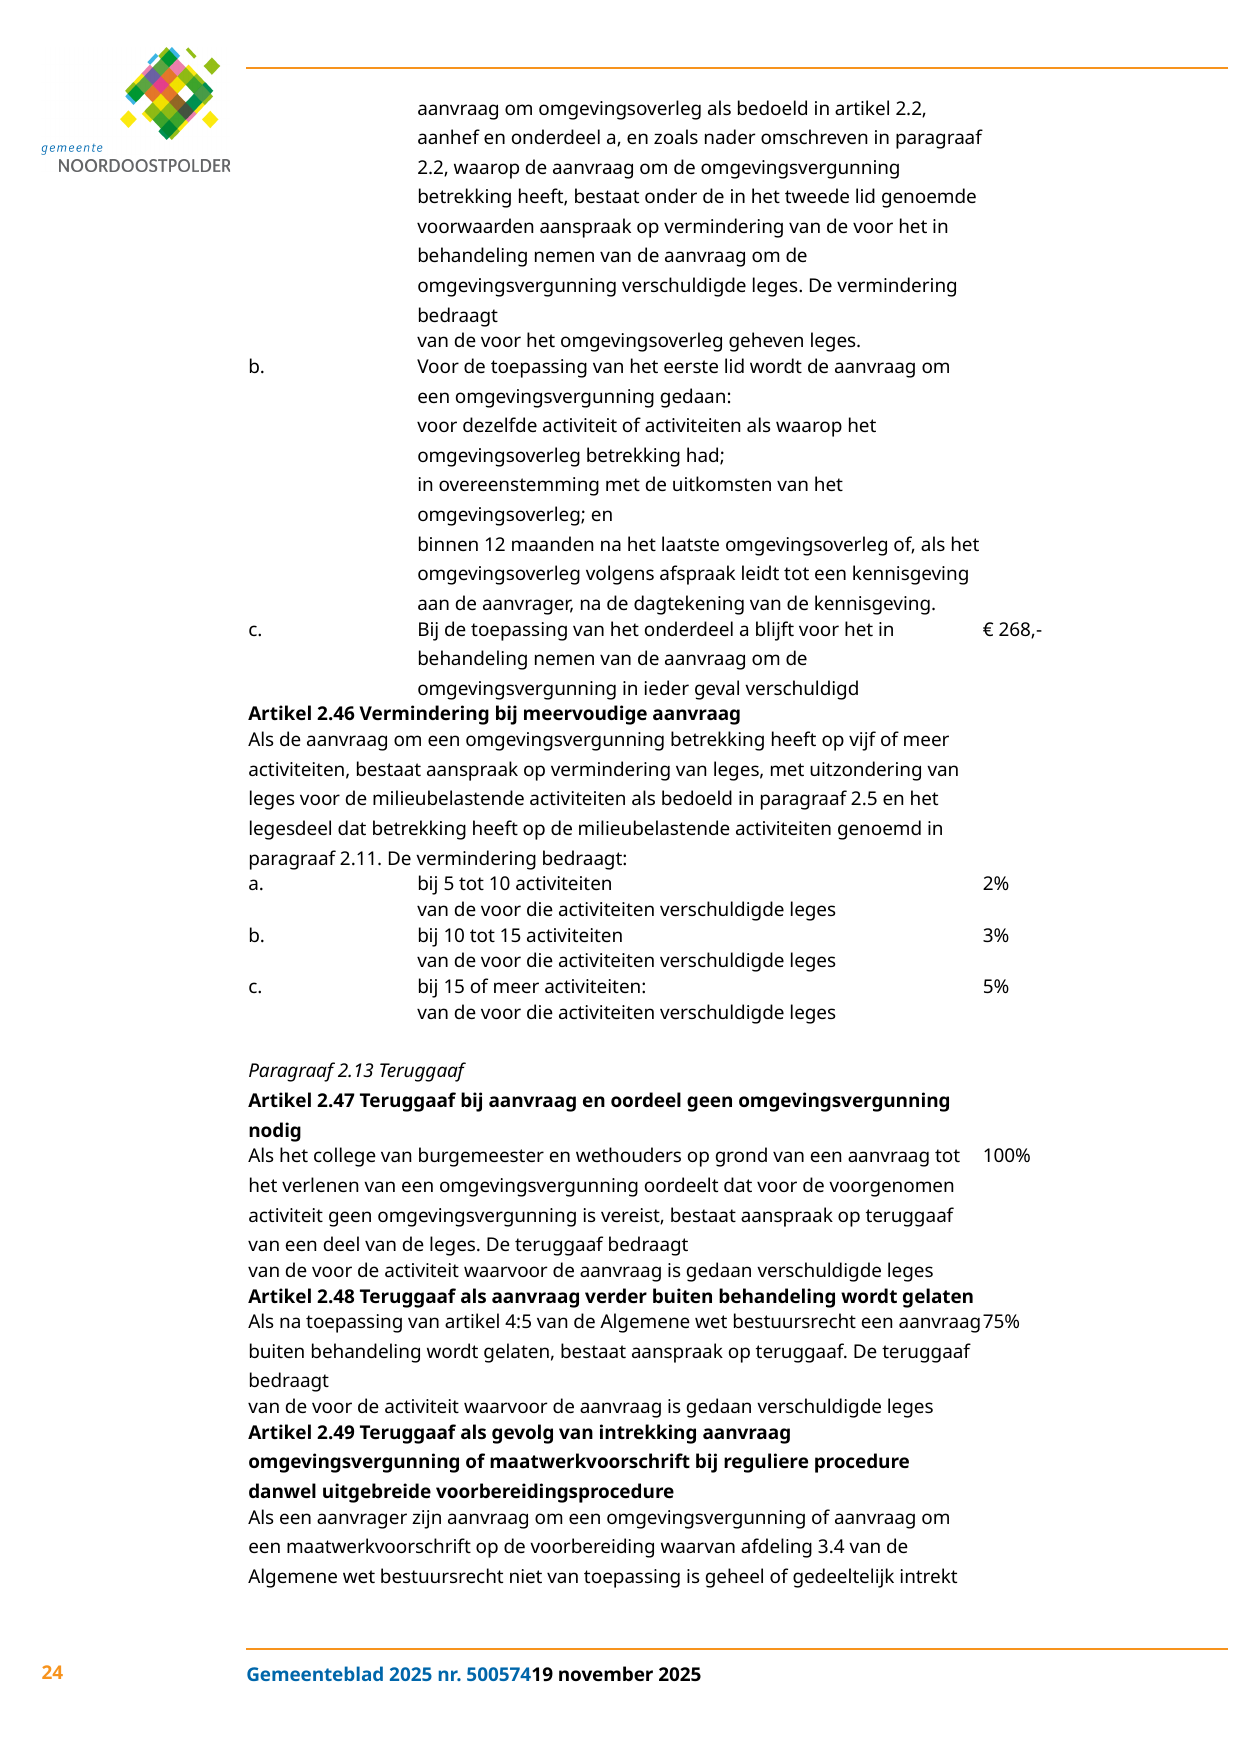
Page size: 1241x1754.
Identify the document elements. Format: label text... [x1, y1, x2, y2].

table_cell Als het college van burgemeester en wethouders op grond van een aanvraag tot het verlenen van een omgevingsvergunning oordeelt dat voor de voorgenomen activiteit geen omgevingsvergunning is vereist, bestaat aanspraak op teruggaaf van een deel van de leges. De teruggaaf bedraagt [248, 1143, 983, 1257]
table_cell [983, 95, 1152, 328]
table_cell van de voor de activiteit waarvoor de aanvraag is gedaan verschuldigde leges [248, 1394, 983, 1419]
table_cell c. [248, 973, 417, 999]
table_cell bij 5 tot 10 activiteiten [417, 870, 983, 896]
table_cell aanvraag om omgevingsoverleg als bedoeld in artikel 2.2, aanhef en onderdeel a, en zoals nader omschreven in paragraaf 2.2, waarop de aanvraag om de omgevingsvergunning betrekking heeft, bestaat onder de in het tweede lid genoemde voorwaarden aanspraak op vermindering van de voor het in behandeling nemen van de aanvraag om de omgevingsvergunning verschuldigde leges. De vermindering bedraagt [417, 95, 983, 328]
table_cell [248, 948, 417, 973]
table_cell [983, 896, 1152, 922]
text Paragraaf 2.13 Teruggaaf [248, 1058, 1152, 1083]
table_cell van de voor die activiteiten verschuldigde leges [417, 948, 983, 973]
table_cell van de voor het omgevingsoverleg geheven leges. [417, 328, 983, 353]
table_cell [983, 1504, 1152, 1589]
table_cell [983, 353, 1152, 616]
table_cell 2% [983, 870, 1152, 896]
table_cell [983, 1419, 1152, 1504]
table_cell van de voor die activiteiten verschuldigde leges [417, 896, 983, 922]
table_cell [248, 328, 417, 353]
table_cell [983, 1257, 1152, 1283]
table_cell [983, 999, 1152, 1025]
table_cell [983, 726, 1152, 870]
table_cell 5% [983, 973, 1152, 999]
table_cell b. [248, 922, 417, 948]
table_cell Artikel 2.49 Teruggaaf als gevolg van intrekking aanvraag omgevingsvergunning of maatwerkvoorschrift bij reguliere procedure danwel uitgebreide voorbereidingsprocedure [248, 1419, 983, 1504]
table_header [983, 1087, 1152, 1143]
table_cell [983, 1283, 1152, 1308]
table_cell Als een aanvrager zijn aanvraag om een omgevingsvergunning of aanvraag om een maatwerkvoorschrift op de voorbereiding waarvan afdeling 3.4 van de Algemene wet bestuursrecht niet van toepassing is geheel of gedeeltelijk intrekt [248, 1504, 983, 1589]
table_cell b. [248, 353, 417, 616]
table_cell [983, 701, 1152, 726]
table_cell € 268,- [983, 616, 1152, 701]
table_cell Als de aanvraag om een omgevingsvergunning betrekking heeft op vijf of meer activiteiten, bestaat aanspraak op vermindering van leges, met uitzondering van leges voor de milieubelastende activiteiten als bedoeld in paragraaf 2.5 en het legesdeel dat betrekking heeft op de milieubelastende activiteiten genoemd in paragraaf 2.11. De vermindering bedraagt: [248, 726, 983, 870]
table_cell [248, 999, 417, 1025]
table_cell 75% [983, 1309, 1152, 1393]
table_cell 100% [983, 1143, 1152, 1257]
table_cell 3% [983, 922, 1152, 948]
table_cell [983, 328, 1152, 353]
table_cell bij 10 tot 15 activiteiten [417, 922, 983, 948]
table_cell c. [248, 616, 417, 701]
table_cell Als na toepassing van artikel 4:5 van de Algemene wet bestuursrecht een aanvraag buiten behandeling wordt gelaten, bestaat aanspraak op teruggaaf. De teruggaaf bedraagt [248, 1309, 983, 1393]
table_cell Bij de toepassing van het onderdeel a blijft voor het in behandeling nemen van de aanvraag om de omgevingsvergunning in ieder geval verschuldigd [417, 616, 983, 701]
table_cell a. [248, 870, 417, 896]
picture [41, 47, 231, 172]
table_cell Artikel 2.48 Teruggaaf als aanvraag verder buiten behandeling wordt gelaten [248, 1283, 983, 1308]
table_cell [983, 948, 1152, 973]
table_cell Voor de toepassing van het eerste lid wordt de aanvraag om een omgevingsvergunning gedaan: voor dezelfde activiteit of activiteiten als waarop het omgevingsoverleg betrekking had; in overeenstemming met de uitkomsten van het omgevingsoverleg; en binnen 12 maanden na het laatste omgevingsoverleg of, als het omgevingsoverleg volgens afspraak leidt tot een kennisgeving aan de aanvrager, na de dagtekening van de kennisgeving. [417, 353, 983, 616]
table_cell [248, 95, 417, 328]
table_cell [248, 896, 417, 922]
table_cell [983, 1394, 1152, 1419]
table_header Artikel 2.47 Teruggaaf bij aanvraag en oordeel geen omgevingsvergunning nodig [248, 1087, 983, 1143]
table_cell van de voor die activiteiten verschuldigde leges [417, 999, 983, 1025]
table_cell bij 15 of meer activiteiten: [417, 973, 983, 999]
table_cell Artikel 2.46 Vermindering bij meervoudige aanvraag [248, 701, 983, 726]
table_cell van de voor de activiteit waarvoor de aanvraag is gedaan verschuldigde leges [248, 1257, 983, 1283]
